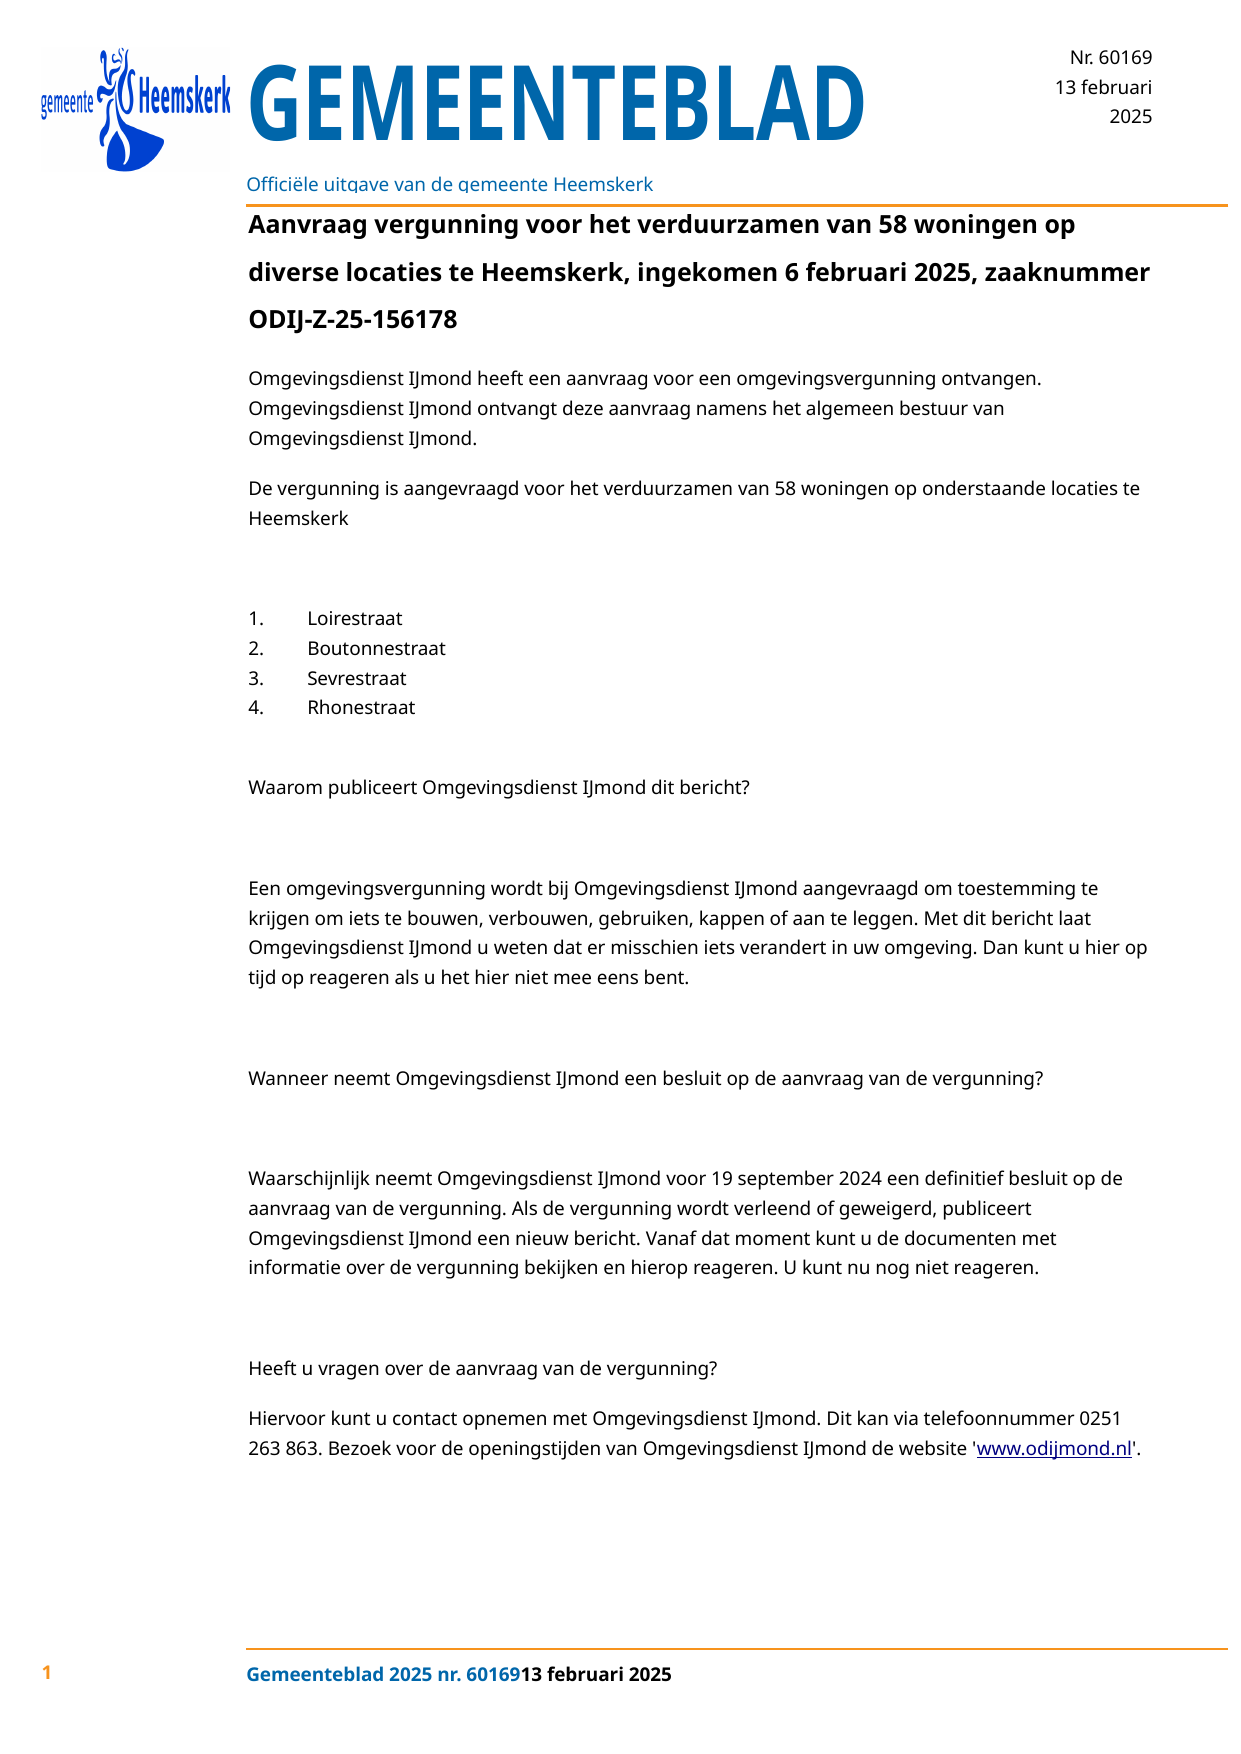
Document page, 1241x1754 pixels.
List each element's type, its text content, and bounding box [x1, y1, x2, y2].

list Loirestraat [248, 606, 1152, 631]
text Omgevingsdienst IJmond heeft een aanvraag voor een omgevingsvergunning ontvangen. Omgevingsdienst IJmond ontvangt deze aanvraag namens het algemeen bestuur van Omgevingsdienst IJmond. [248, 366, 1152, 450]
text Hiervoor kunt u contact opnemen met Omgevingsdienst IJmond. Dit kan via telefoonnummer 0251 263 863. Bezoek voor de openingstijden van Omgevingsdienst IJmond de website 'www.odijmond.nl'. [248, 1406, 1152, 1461]
list Sevrestraat [248, 665, 1152, 690]
text Heeft u vragen over de aanvraag van de vergunning? [248, 1355, 1152, 1381]
text Een omgevingsvergunning wordt bij Omgevingsdienst IJmond aangevraagd om toestemming te krijgen om iets te bouwen, verbouwen, gebruiken, kappen of aan te leggen. Met dit bericht laat Omgevingsdienst IJmond u weten dat er misschien iets verandert in uw omgeving. Dan kunt u hier op tijd op reageren als u het hier niet mee eens bent. [248, 875, 1152, 989]
list Rhonestraat [248, 694, 1152, 720]
list Boutonnestraat [248, 635, 1152, 661]
text Wanneer neemt Omgevingsdienst IJmond een besluit op de aanvraag van de vergunning? [248, 1065, 1152, 1090]
text Aanvraag vergunning voor het verduurzamen van 58 woningen op diverse locaties te Heemskerk, ingekomen 6 februari 2025, zaaknummer ODIJ-Z-25-156178 [248, 207, 1152, 336]
text Waarom publiceert Omgevingsdienst IJmond dit bericht? [248, 774, 1152, 800]
text Waarschijnlijk neemt Omgevingsdienst IJmond voor 19 september 2024 een definitief besluit op de aanvraag van de vergunning. Als de vergunning wordt verleend of geweigerd, publiceert Omgevingsdienst IJmond een nieuw bericht. Vanaf dat moment kunt u de documenten met informatie over de vergunning bekijken en hierop reageren. U kunt nu nog niet reageren. [248, 1166, 1152, 1280]
text De vergunning is aangevraagd voor het verduurzamen van 58 woningen op onderstaande locaties te Heemskerk [248, 475, 1152, 530]
picture [41, 47, 231, 172]
